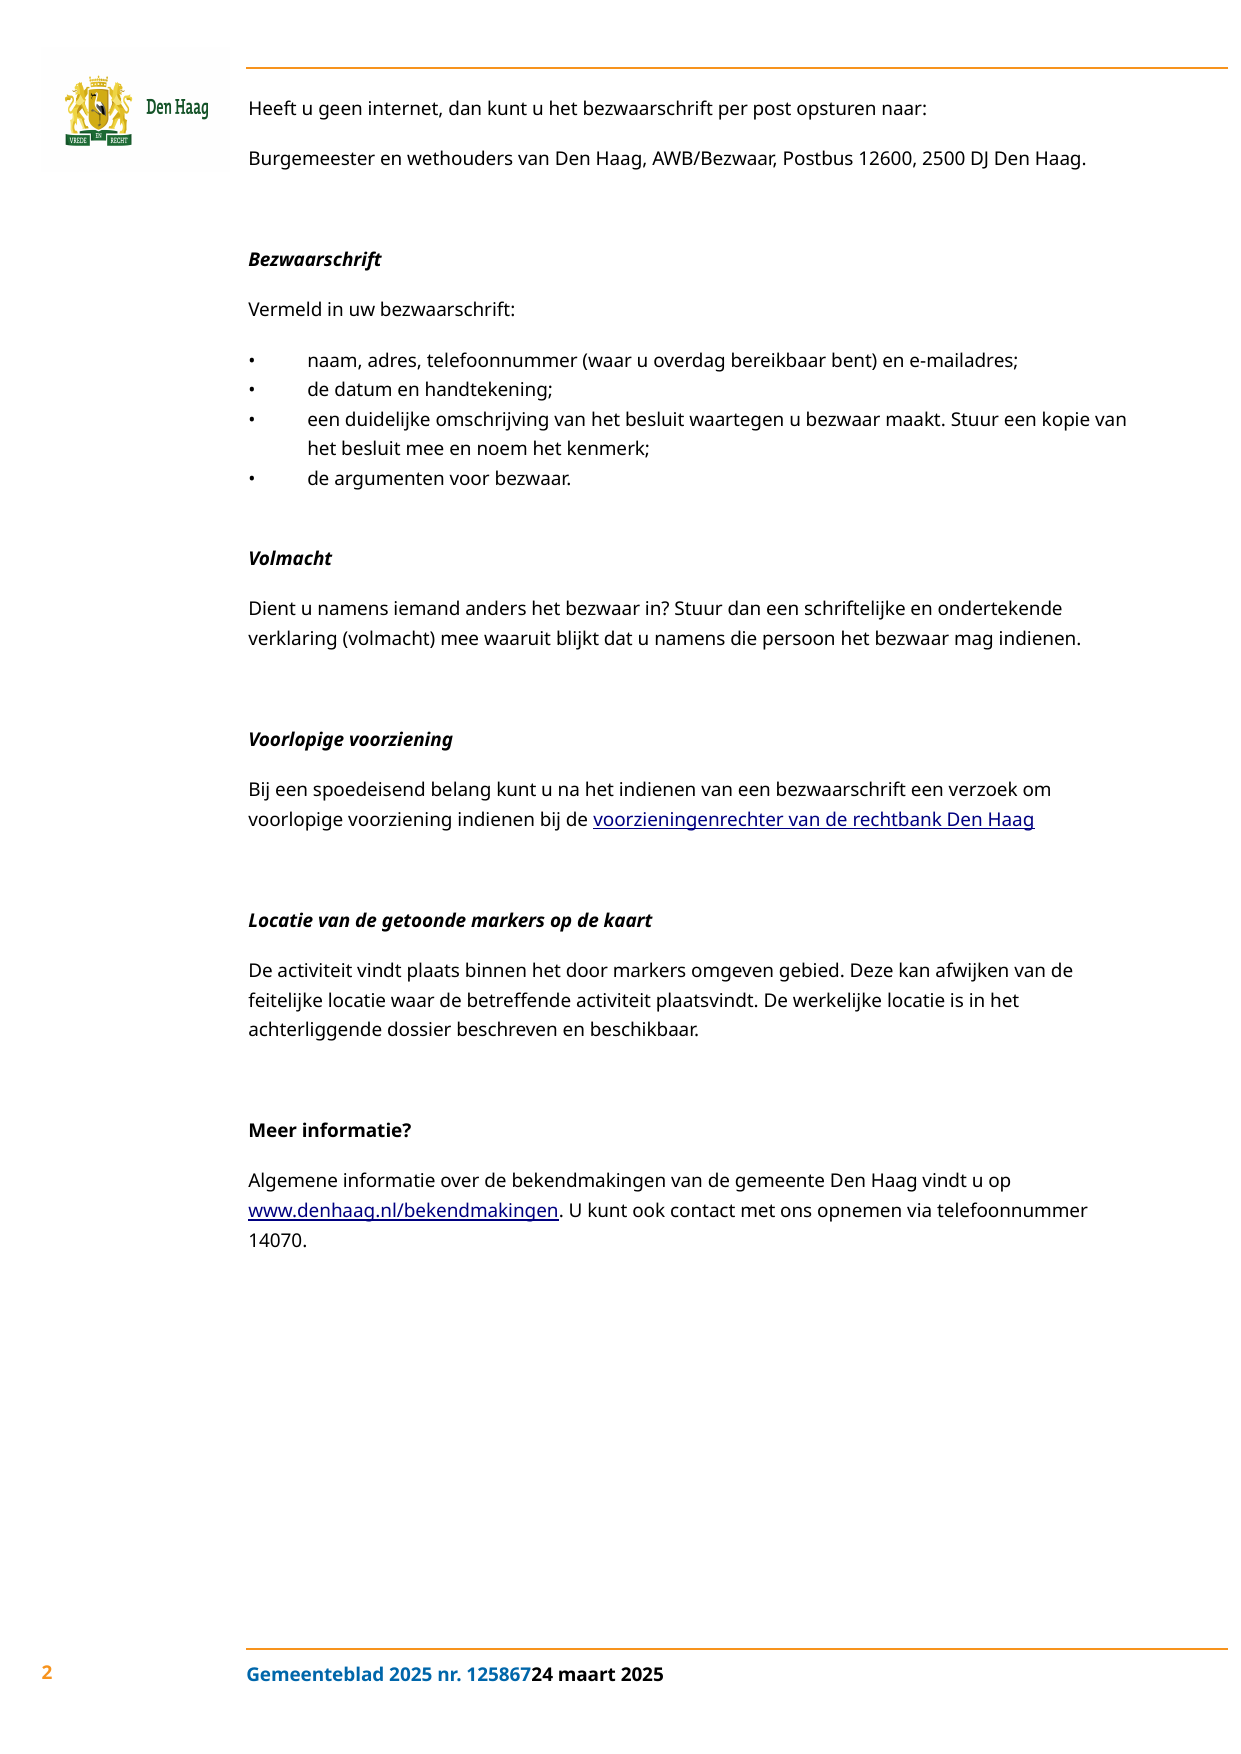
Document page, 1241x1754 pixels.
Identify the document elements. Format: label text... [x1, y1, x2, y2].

text Bij een spoedeisend belang kunt u na het indienen van een bezwaarschrift een verzoek om voorlopige voorziening indienen bij de voorzieningenrechter van de rechtbank Den Haag [248, 776, 1152, 832]
text Dient u namens iemand anders het bezwaar in? Stuur dan een schriftelijke en ondertekende verklaring (volmacht) mee waaruit blijkt dat u namens die persoon het bezwaar mag indienen. [248, 596, 1152, 651]
list de datum en handtekening; [248, 376, 1152, 402]
text De activiteit vindt plaats binnen het door markers omgeven gebied. Deze kan afwijken van de feitelijke locatie waar de betreffende activiteit plaatsvindt. De werkelijke locatie is in het achterliggende dossier beschreven en beschikbaar. [248, 957, 1152, 1042]
text Meer informatie? [248, 1117, 1152, 1143]
text Volmacht [248, 545, 1152, 571]
text Algemene informatie over de bekendmakingen van de gemeente Den Haag vindt u op www.denhaag.nl/bekendmakingen. U kunt ook contact met ons opnemen via telefoonnummer 14070. [248, 1168, 1152, 1253]
list naam, adres, telefoonnummer (waar u overdag bereikbaar bent) en e-mailadres; [248, 347, 1152, 373]
text Burgemeester en wethouders van Den Haag, AWB/Bezwaar, Postbus 12600, 2500 DJ Den Haag. [248, 145, 1152, 171]
text Vermeld in uw bezwaarschrift: [248, 296, 1152, 322]
list de argumenten voor bezwaar. [248, 465, 1152, 491]
list een duidelijke omschrijving van het besluit waartegen u bezwaar maakt. Stuur een kopie van het besluit mee en noem het kenmerk; [248, 406, 1152, 461]
text Heeft u geen internet, dan kunt u het bezwaarschrift per post opsturen naar: [248, 95, 1152, 121]
picture [41, 47, 231, 172]
text Bezwaarschrift [248, 246, 1152, 272]
text Voorlopige voorziening [248, 726, 1152, 752]
text Locatie van de getoonde markers op de kaart [248, 907, 1152, 933]
